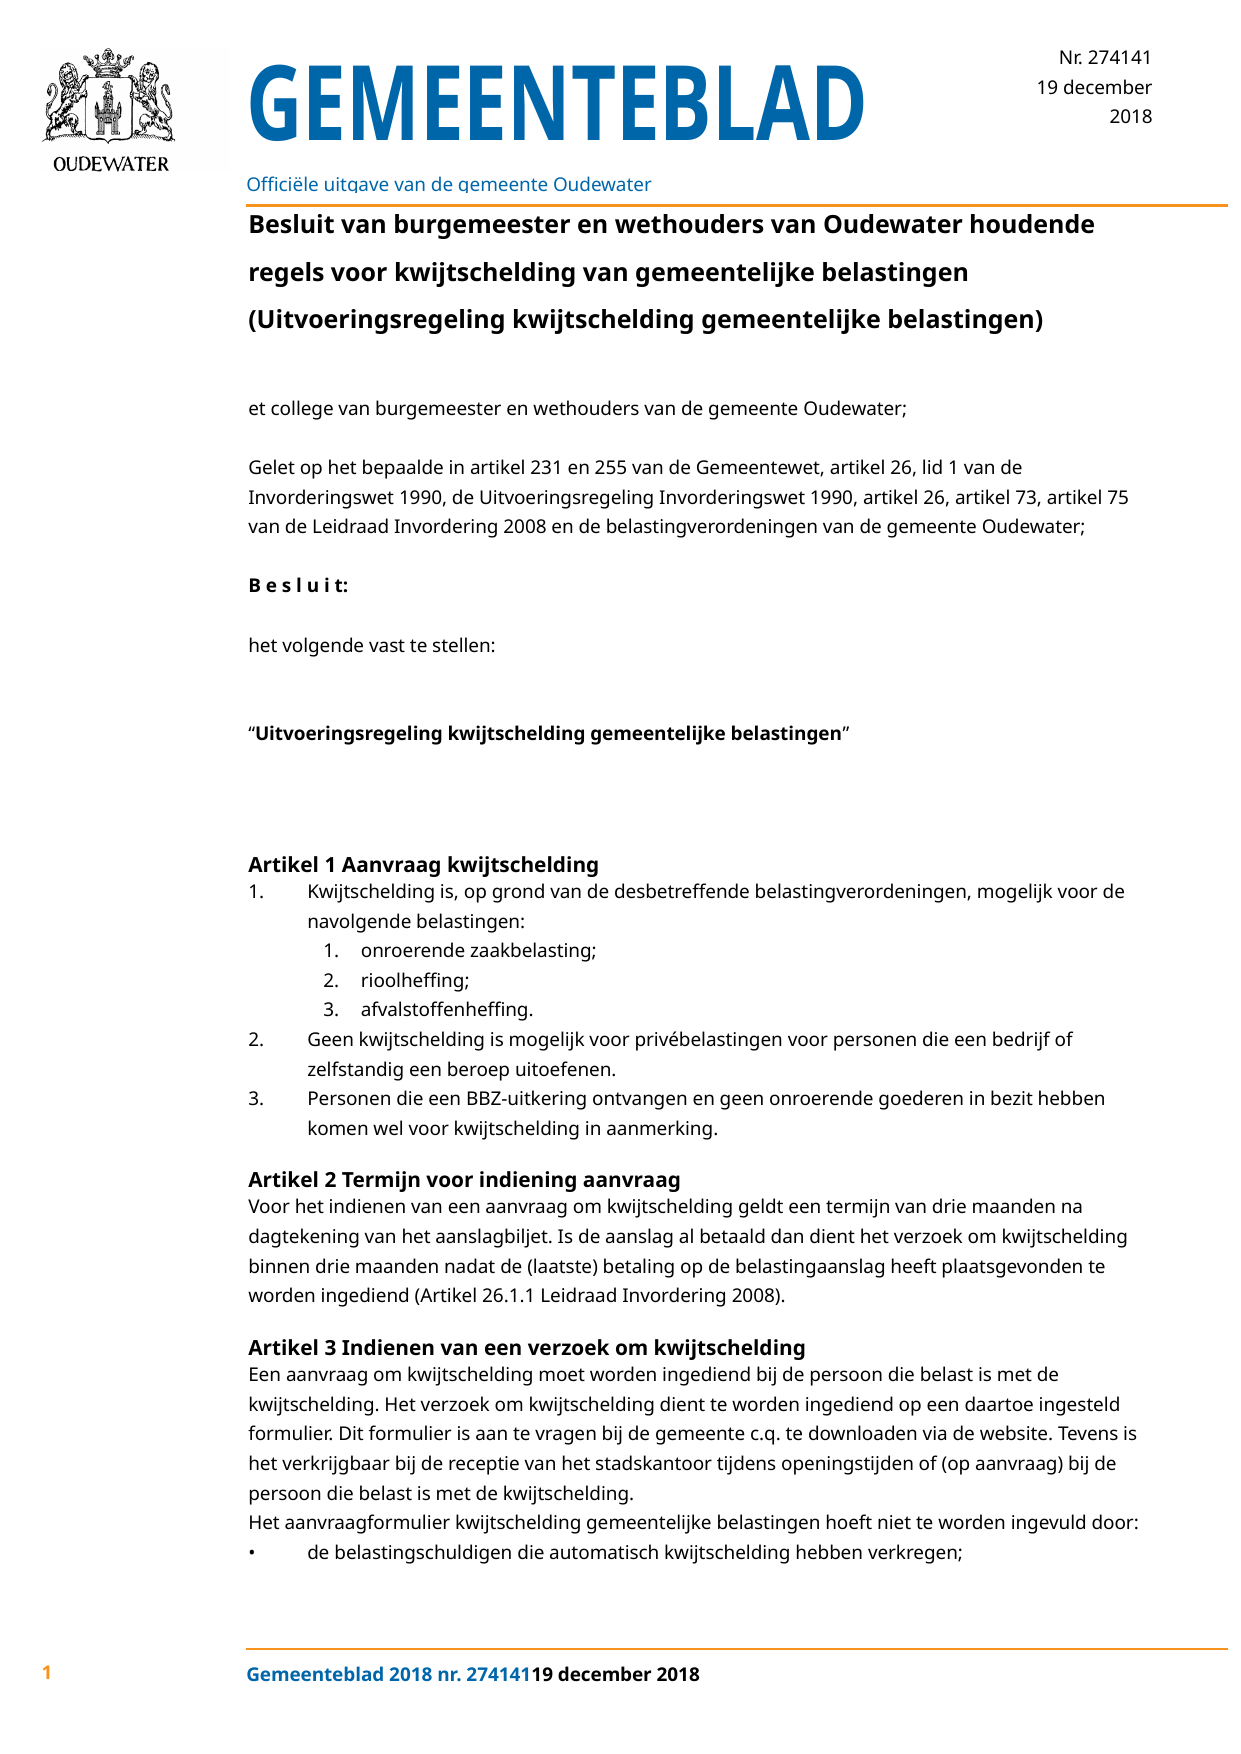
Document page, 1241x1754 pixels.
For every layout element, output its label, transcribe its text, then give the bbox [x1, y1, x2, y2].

text Het aanvraagformulier kwijtschelding gemeentelijke belastingen hoeft niet te worden ingevuld door: [248, 1509, 1152, 1535]
text Een aanvraag om kwijtschelding moet worden ingediend bij de persoon die belast is met de kwijtschelding. Het verzoek om kwijtschelding dient te worden ingediend op een daartoe ingesteld formulier. Dit formulier is aan te vragen bij de gemeente c.q. te downloaden via de website. Tevens is het verkrijgbaar bij de receptie van het stadskantoor tijdens openingstijden of (op aanvraag) bij de persoon die belast is met de kwijtschelding. [248, 1361, 1152, 1505]
list rioolheffing; [323, 967, 1152, 993]
list Kwijtschelding is, op grond van de desbetreffende belastingverordeningen, mogelijk voor de navolgende belastingen: [248, 878, 1152, 933]
text Artikel 1 Aanvraag kwijtschelding [248, 850, 1152, 878]
text et college van burgemeester en wethouders van de gemeente Oudewater; [248, 395, 1152, 421]
text “Uitvoeringsregeling kwijtschelding gemeentelijke belastingen” [248, 721, 1152, 746]
list de belastingschuldigen die automatisch kwijtschelding hebben verkregen; [248, 1539, 1152, 1564]
text het volgende vast te stellen: [248, 632, 1152, 657]
text Artikel 3 Indienen van een verzoek om kwijtschelding [248, 1333, 1152, 1361]
list onroerende zaakbelasting; [323, 937, 1152, 963]
text Besluit van burgemeester en wethouders van Oudewater houdende regels voor kwijtschelding van gemeentelijke belastingen (Uitvoeringsregeling kwijtschelding gemeentelijke belastingen) [248, 207, 1152, 336]
text Voor het indienen van een aanvraag om kwijtschelding geldt een termijn van drie maanden na dagtekening van het aanslagbiljet. Is de aanslag al betaald dan dient het verzoek om kwijtschelding binnen drie maanden nadat de (laatste) betaling op de belastingaanslag heeft plaatsgevonden te worden ingediend (Artikel 26.1.1 Leidraad Invordering 2008). [248, 1194, 1152, 1308]
list afvalstoffenheffing. [323, 997, 1152, 1022]
text Artikel 2 Termijn voor indiening aanvraag [248, 1165, 1152, 1194]
picture [41, 47, 231, 172]
text B e s l u i t: [248, 573, 1152, 598]
list Personen die een BBZ-uitkering ontvangen en geen onroerende goederen in bezit hebben komen wel voor kwijtschelding in aanmerking. [248, 1085, 1152, 1141]
text Gelet op het bepaalde in artikel 231 en 255 van de Gemeentewet, artikel 26, lid 1 van de Invorderingswet 1990, de Uitvoeringsregeling Invorderingswet 1990, artikel 26, artikel 73, artikel 75 van de Leidraad Invordering 2008 en de belastingverordeningen van de gemeente Oudewater; [248, 454, 1152, 539]
list Geen kwijtschelding is mogelijk voor privébelastingen voor personen die een bedrijf of zelfstandig een beroep uitoefenen. [248, 1026, 1152, 1081]
